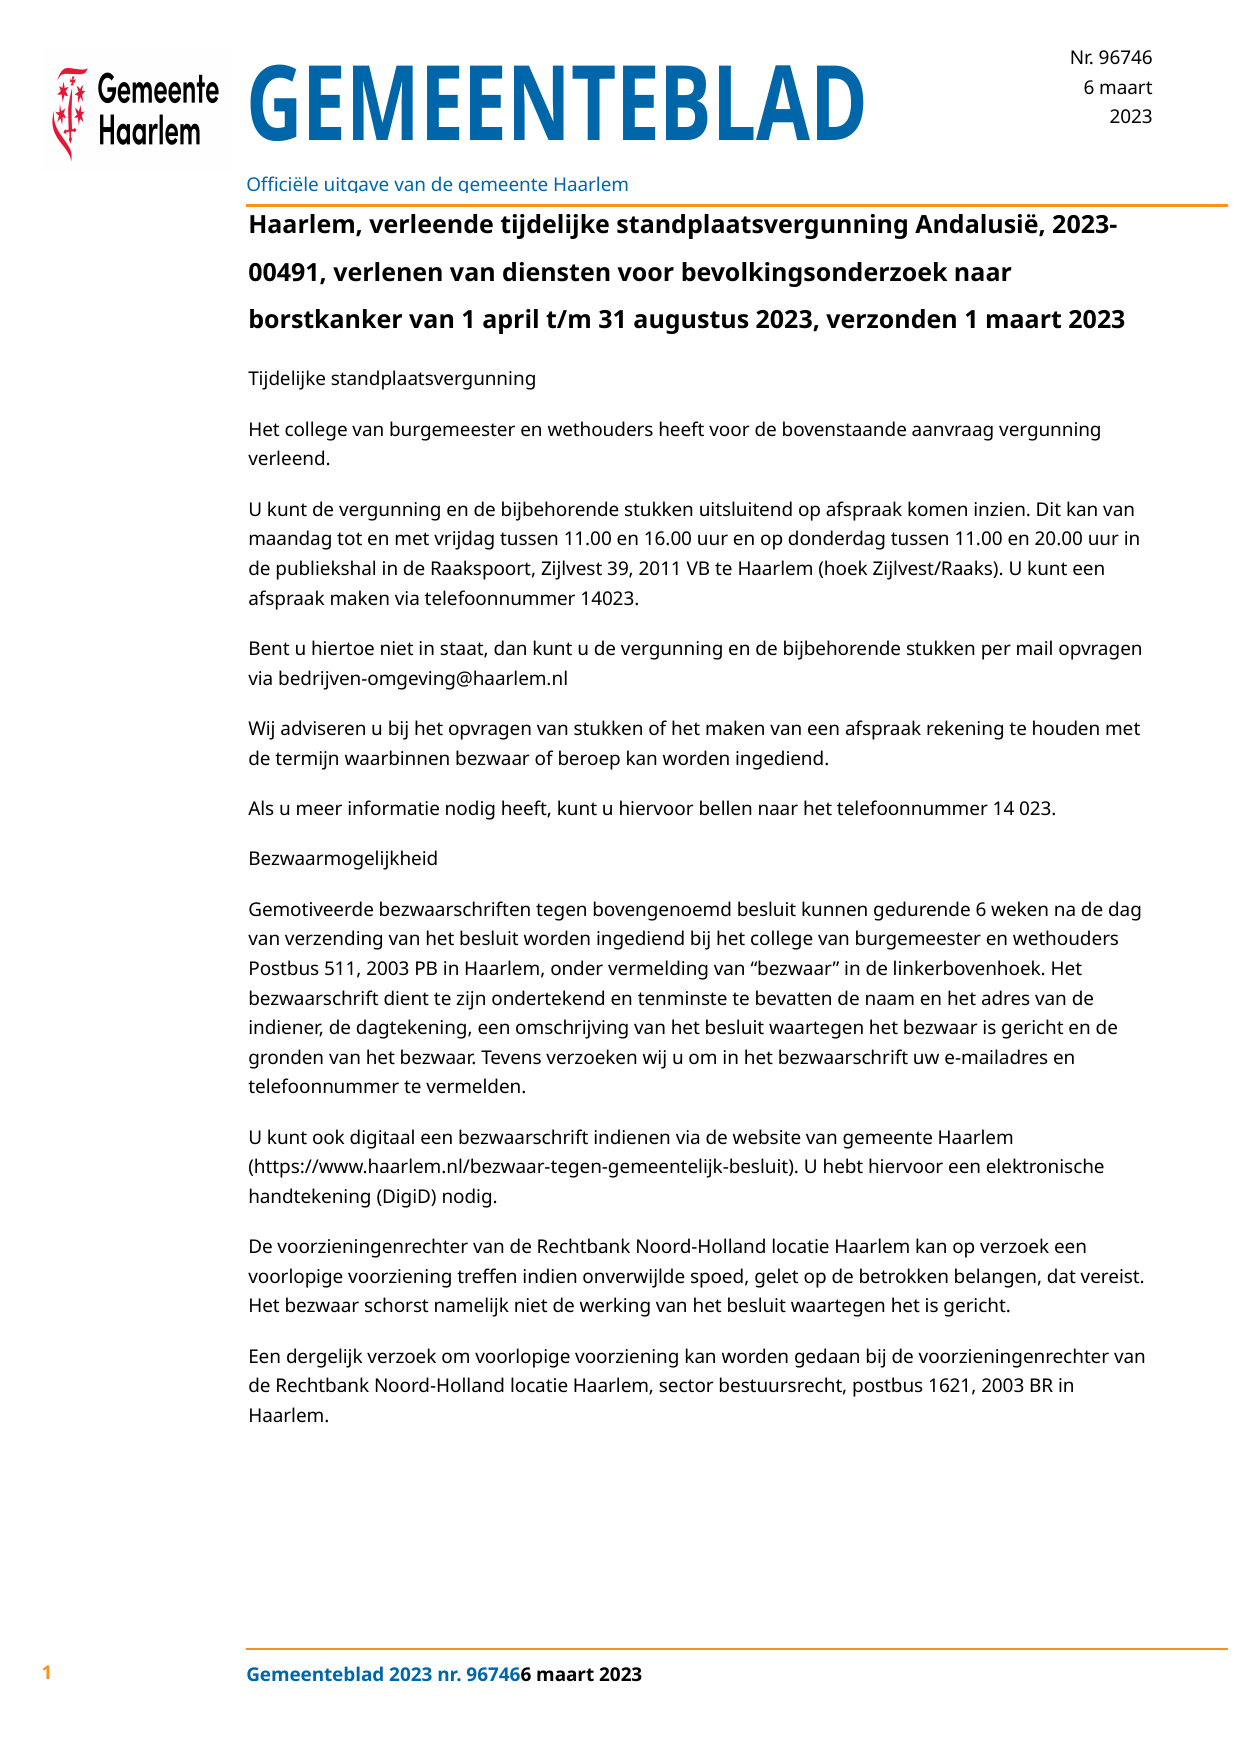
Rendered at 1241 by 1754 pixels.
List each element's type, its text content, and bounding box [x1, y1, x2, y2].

text Een dergelijk verzoek om voorlopige voorziening kan worden gedaan bij de voorzieningenrechter van de Rechtbank Noord-Holland locatie Haarlem, sector bestuursrecht, postbus 1621, 2003 BR in Haarlem. [248, 1343, 1152, 1428]
text Bent u hiertoe niet in staat, dan kunt u de vergunning en de bijbehorende stukken per mail opvragen via bedrijven-omgeving@haarlem.nl [248, 635, 1152, 690]
text Wij adviseren u bij het opvragen van stukken of het maken van een afspraak rekening te houden met de termijn waarbinnen bezwaar of beroep kan worden ingediend. [248, 715, 1152, 770]
text Als u meer informatie nodig heeft, kunt u hiervoor bellen naar het telefoonnummer 14 023. [248, 795, 1152, 821]
text U kunt de vergunning en de bijbehorende stukken uitsluitend op afspraak komen inzien. Dit kan van maandag tot en met vrijdag tussen 11.00 en 16.00 uur en op donderdag tussen 11.00 en 20.00 uur in de publiekshal in de Raakspoort, Zijlvest 39, 2011 VB te Haarlem (hoek Zijlvest/Raaks). U kunt een afspraak maken via telefoonnummer 14023. [248, 496, 1152, 610]
text Tijdelijke standplaatsvergunning [248, 366, 1152, 391]
text Bezwaarmogelijkheid [248, 846, 1152, 871]
text Gemotiveerde bezwaarschriften tegen bovengenoemd besluit kunnen gedurende 6 weken na de dag van verzending van het besluit worden ingediend bij het college van burgemeester en wethouders Postbus 511, 2003 PB in Haarlem, onder vermelding van “bezwaar” in de linkerbovenhoek. Het bezwaarschrift dient te zijn ondertekend en tenminste te bevatten de naam en het adres van de indiener, de dagtekening, een omschrijving van het besluit waartegen het bezwaar is gericht en de gronden van het bezwaar. Tevens verzoeken wij u om in het bezwaarschrift uw e-mailadres en telefoonnummer te vermelden. [248, 896, 1152, 1099]
text U kunt ook digitaal een bezwaarschrift indienen via de website van gemeente Haarlem (https://www.haarlem.nl/bezwaar-tegen-gemeentelijk-besluit). U hebt hiervoor een elektronische handtekening (DigiD) nodig. [248, 1124, 1152, 1209]
text Haarlem, verleende tijdelijke standplaatsvergunning Andalusië, 2023-00491, verlenen van diensten voor bevolkingsonderzoek naar borstkanker van 1 april t/m 31 augustus 2023, verzonden 1 maart 2023 [248, 207, 1152, 336]
text De voorzieningenrechter van de Rechtbank Noord-Holland locatie Haarlem kan op verzoek een voorlopige voorziening treffen indien onverwijlde spoed, gelet op de betrokken belangen, dat vereist. Het bezwaar schorst namelijk niet de werking van het besluit waartegen het is gericht. [248, 1233, 1152, 1318]
picture [41, 47, 231, 172]
text Het college van burgemeester en wethouders heeft voor de bovenstaande aanvraag vergunning verleend. [248, 416, 1152, 471]
